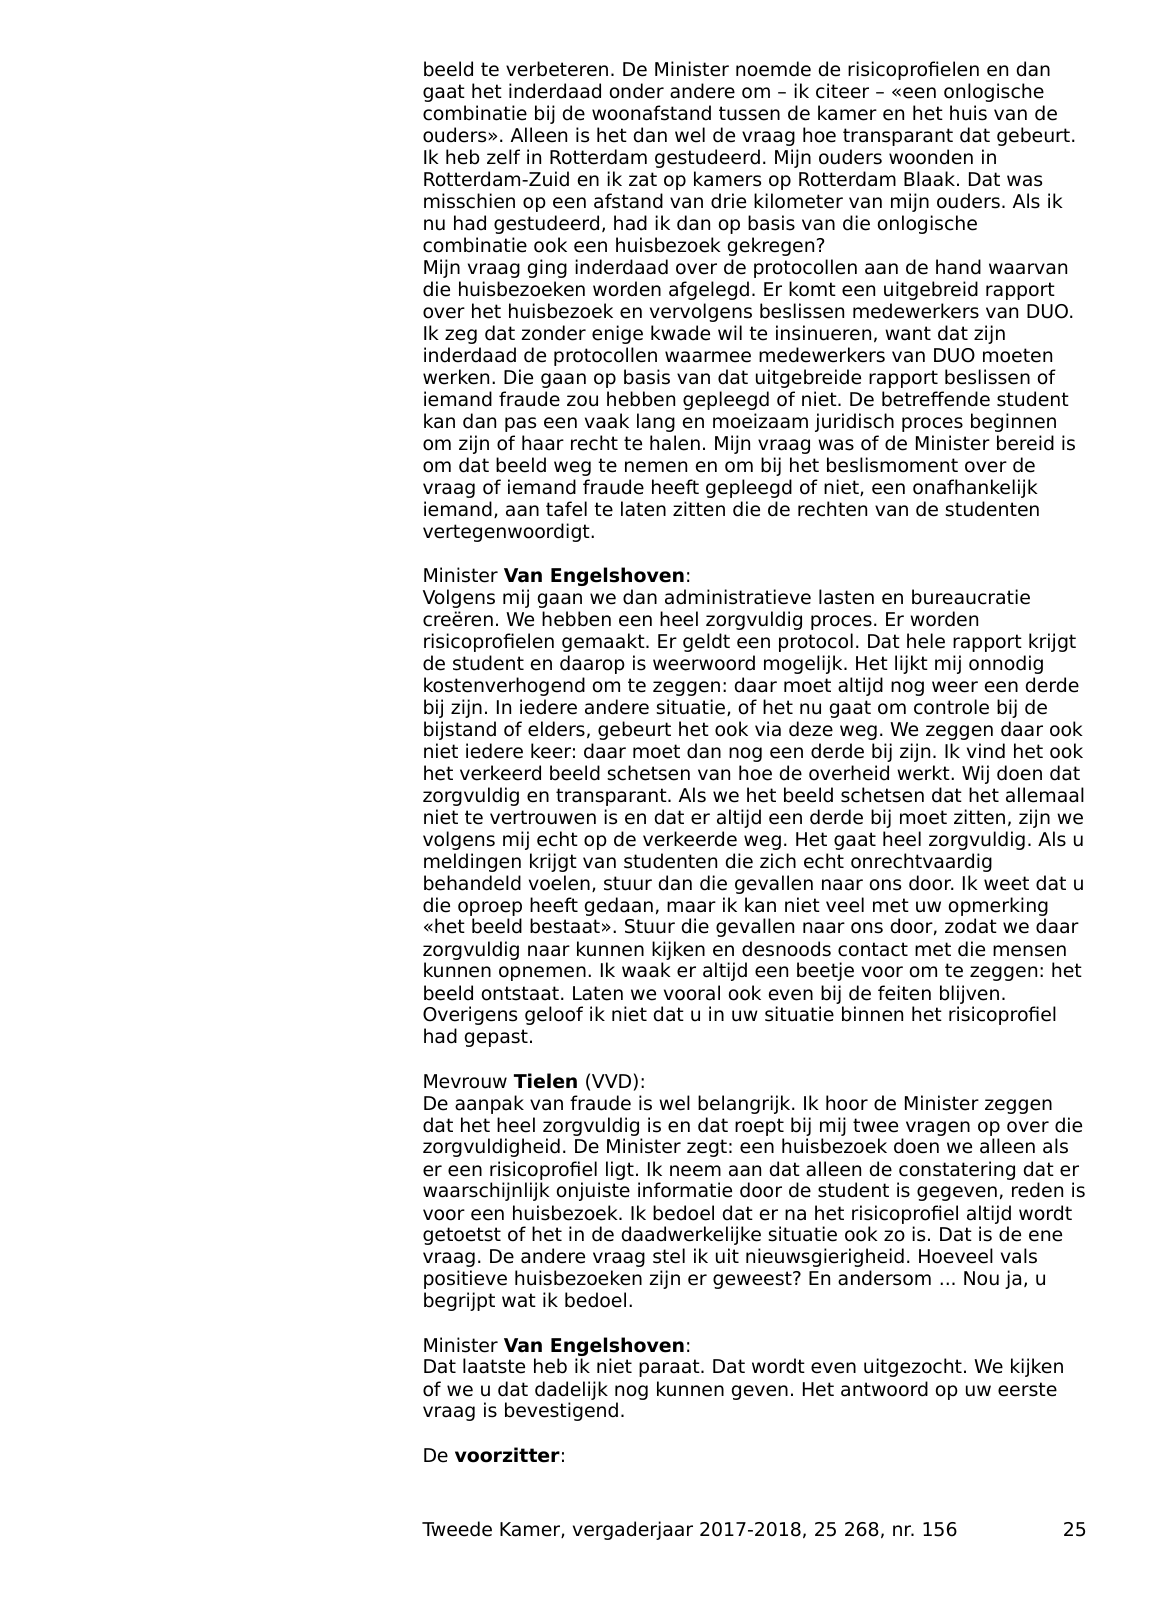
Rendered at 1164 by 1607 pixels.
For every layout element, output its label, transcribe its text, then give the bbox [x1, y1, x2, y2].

text Volgens mij gaan we dan administratieve lasten en bureaucratie creëren. We hebben een heel zorgvuldig proces. Er worden risicoprofielen gemaakt. Er geldt een protocol. Dat hele rapport krijgt de student en daarop is weerwoord mogelijk. Het lijkt mij onnodig kostenverhogend om te zeggen: daar moet altijd nog weer een derde bij zijn. In iedere andere situatie, of het nu gaat om controle bij de bijstand of elders, gebeurt het ook via deze weg. We zeggen daar ook niet iedere keer: daar moet dan nog een derde bij zijn. Ik vind het ook het verkeerd beeld schetsen van hoe de overheid werkt. Wij doen dat zorgvuldig en transparant. Als we het beeld schetsen dat het allemaal niet te vertrouwen is en dat er altijd een derde bij moet zitten, zijn we volgens mij echt op de verkeerde weg. Het gaat heel zorgvuldig. Als u meldingen krijgt van studenten die zich echt onrechtvaardig behandeld voelen, stuur dan die gevallen naar ons door. Ik weet dat u die oproep heeft gedaan, maar ik kan niet veel met uw opmerking «het beeld bestaat». Stuur die gevallen naar ons door, zodat we daar zorgvuldig naar kunnen kijken en desnoods contact met die mensen kunnen opnemen. Ik waak er altijd een beetje voor om te zeggen: het beeld ontstaat. Laten we vooral ook even bij de feiten blijven. Overigens geloof ik niet dat u in uw situatie binnen het risicoprofiel had gepast. [422, 587, 1087, 1048]
text De aanpak van fraude is wel belangrijk. Ik hoor de Minister zeggen dat het heel zorgvuldig is en dat roept bij mij twee vragen op over die zorgvuldigheid. De Minister zegt: een huisbezoek doen we alleen als er een risicoprofiel ligt. Ik neem aan dat alleen de constatering dat er waarschijnlijk onjuiste informatie door de student is gegeven, reden is voor een huisbezoek. Ik bedoel dat er na het risicoprofiel altijd wordt getoetst of het in de daadwerkelijke situatie ook zo is. Dat is de ene vraag. De andere vraag stel ik uit nieuwsgierigheid. Hoeveel vals positieve huisbezoeken zijn er geweest? En andersom ... Nou ja, u begrijpt wat ik bedoel. [422, 1092, 1087, 1312]
text Minister Van Engelshoven: [422, 565, 1087, 587]
text beeld te verbeteren. De Minister noemde de risicoprofielen en dan gaat het inderdaad onder andere om – ik citeer – «een onlogische combinatie bij de woonafstand tussen de kamer en het huis van de ouders». Alleen is het dan wel de vraag hoe transparant dat gebeurt. Ik heb zelf in Rotterdam gestudeerd. Mijn ouders woonden in Rotterdam-Zuid en ik zat op kamers op Rotterdam Blaak. Dat was misschien op een afstand van drie kilometer van mijn ouders. Als ik nu had gestudeerd, had ik dan op basis van die onlogische combinatie ook een huisbezoek gekregen? [422, 59, 1087, 257]
text Minister Van Engelshoven: [422, 1334, 1087, 1356]
text Mevrouw Tielen (VVD): [422, 1071, 1087, 1092]
text De voorzitter: [422, 1444, 1087, 1467]
text Dat laatste heb ik niet paraat. Dat wordt even uitgezocht. We kijken of we u dat dadelijk nog kunnen geven. Het antwoord op uw eerste vraag is bevestigend. [422, 1356, 1087, 1422]
text Mijn vraag ging inderdaad over de protocollen aan de hand waarvan die huisbezoeken worden afgelegd. Er komt een uitgebreid rapport over het huisbezoek en vervolgens beslissen medewerkers van DUO. Ik zeg dat zonder enige kwade wil te insinueren, want dat zijn inderdaad de protocollen waarmee medewerkers van DUO moeten werken. Die gaan op basis van dat uitgebreide rapport beslissen of iemand fraude zou hebben gepleegd of niet. De betreffende student kan dan pas een vaak lang en moeizaam juridisch proces beginnen om zijn of haar recht te halen. Mijn vraag was of de Minister bereid is om dat beeld weg te nemen en om bij het beslismoment over de vraag of iemand fraude heeft gepleegd of niet, een onafhankelijk iemand, aan tafel te laten zitten die de rechten van de studenten vertegenwoordigt. [422, 257, 1087, 543]
